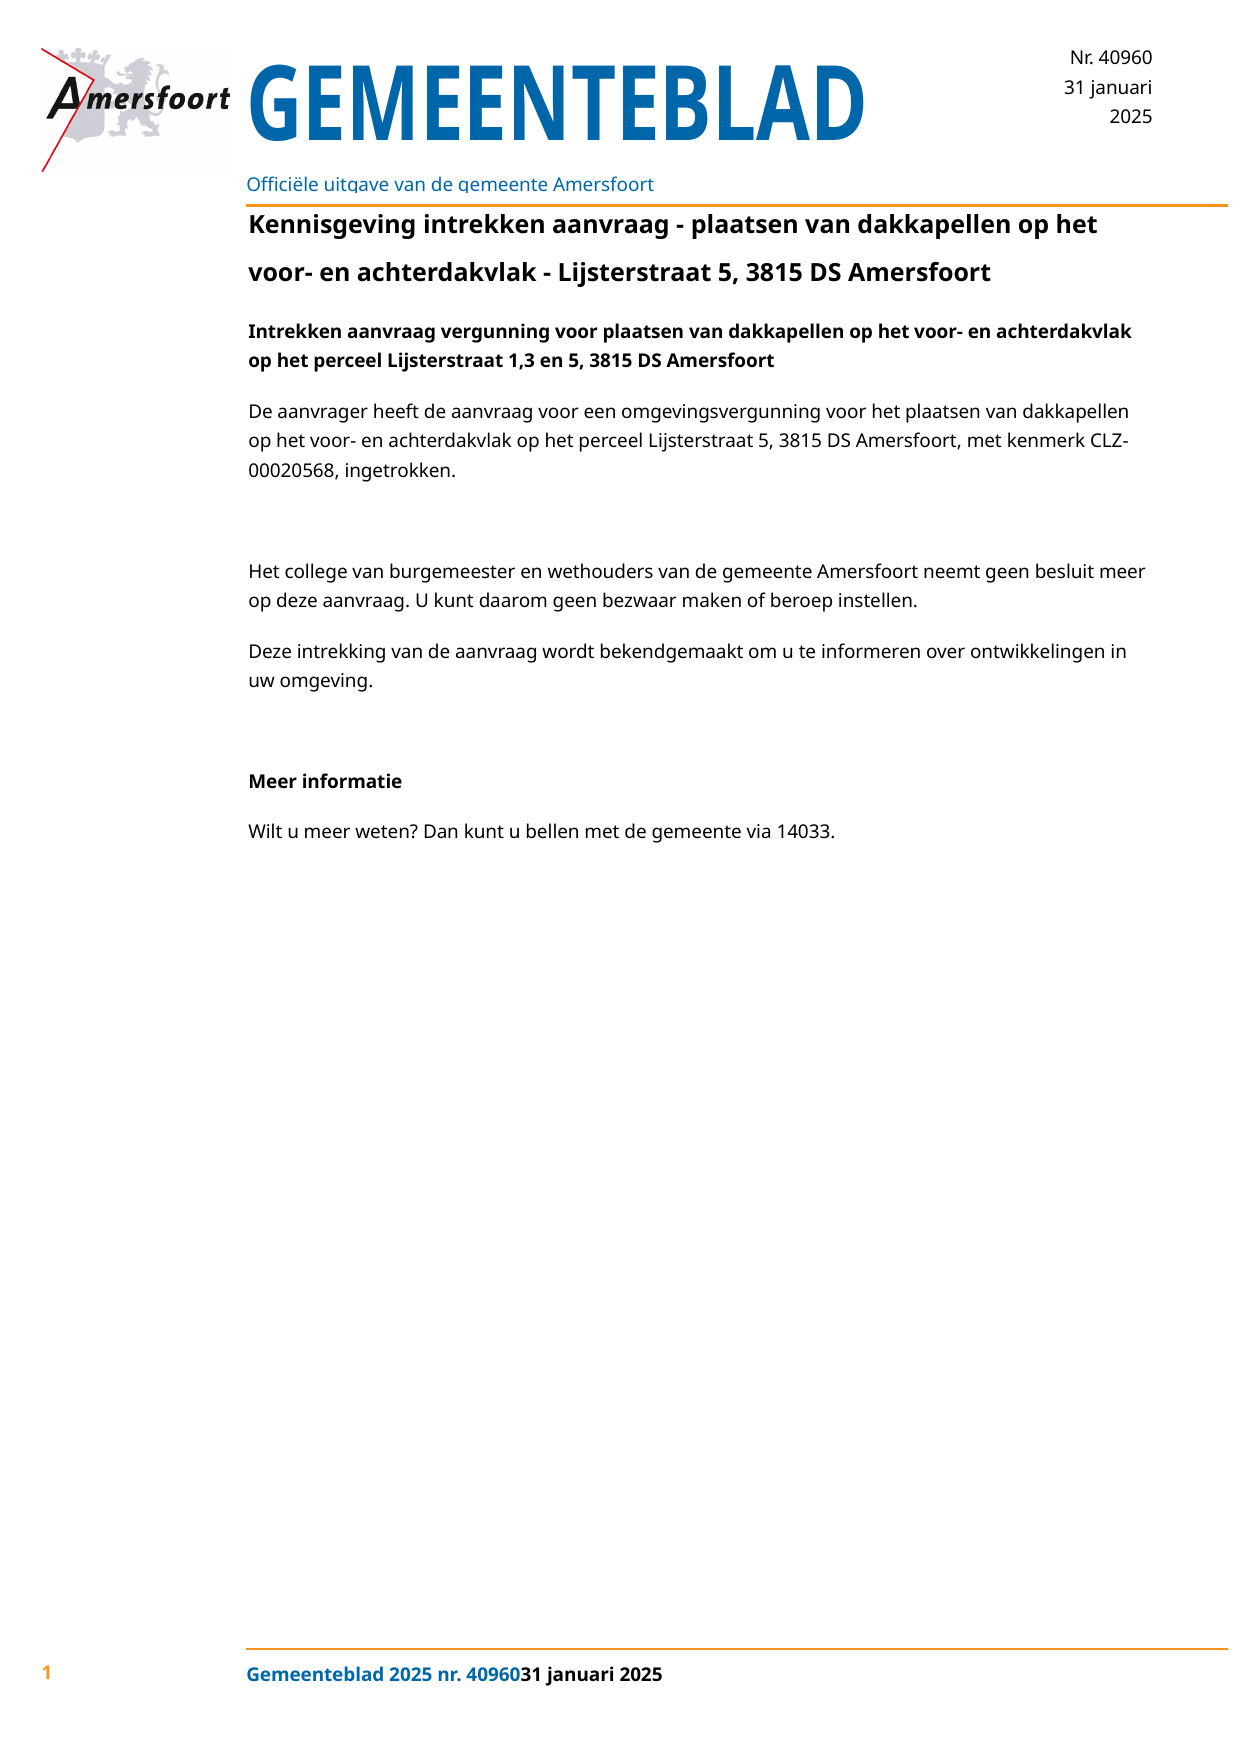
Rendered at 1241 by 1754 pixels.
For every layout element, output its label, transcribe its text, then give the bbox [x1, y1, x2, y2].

text Intrekken aanvraag vergunning voor plaatsen van dakkapellen op het voor- en achterdakvlak op het perceel Lijsterstraat 1,3 en 5, 3815 DS Amersfoort [248, 318, 1152, 373]
text Deze intrekking van de aanvraag wordt bekendgemaakt om u te informeren over ontwikkelingen in uw omgeving. [248, 638, 1152, 693]
text Wilt u meer weten? Dan kunt u bellen met de gemeente via 14033. [248, 819, 1152, 844]
picture [41, 47, 231, 172]
text Meer informatie [248, 768, 1152, 794]
text Kennisgeving intrekken aanvraag - plaatsen van dakkapellen op het voor- en achterdakvlak - Lijsterstraat 5, 3815 DS Amersfoort [248, 207, 1152, 288]
text Het college van burgemeester en wethouders van de gemeente Amersfoort neemt geen besluit meer op deze aanvraag. U kunt daarom geen bezwaar maken of beroep instellen. [248, 558, 1152, 613]
text De aanvrager heeft de aanvraag voor een omgevingsvergunning voor het plaatsen van dakkapellen op het voor- en achterdakvlak op het perceel Lijsterstraat 5, 3815 DS Amersfoort, met kenmerk CLZ-00020568, ingetrokken. [248, 398, 1152, 483]
